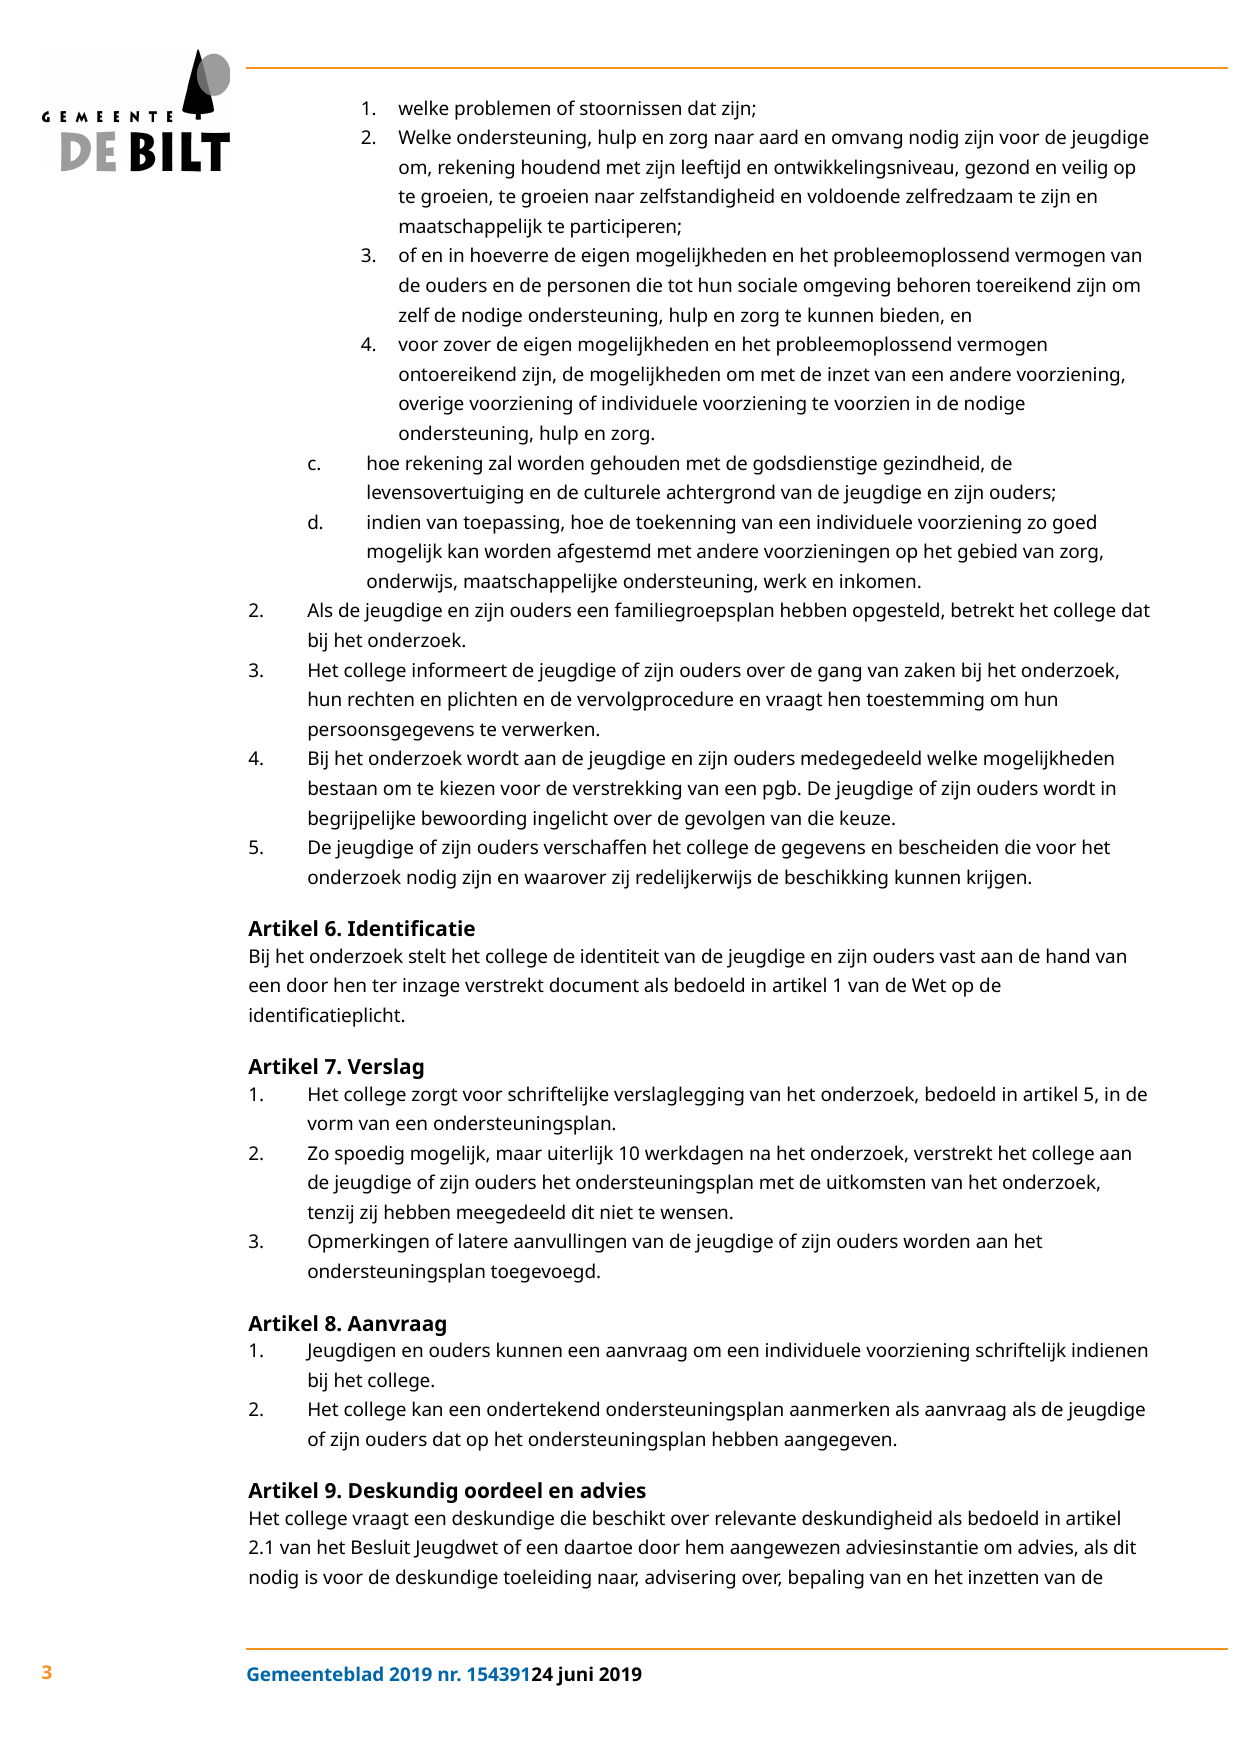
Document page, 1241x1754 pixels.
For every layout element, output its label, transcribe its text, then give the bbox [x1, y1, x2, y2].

list hoe rekening zal worden gehouden met de godsdienstige gezindheid, de levensovertuiging en de culturele achtergrond van de jeugdige en zijn ouders; [307, 450, 1152, 505]
text Bij het onderzoek stelt het college de identiteit van de jeugdige en zijn ouders vast aan de hand van een door hen ter inzage verstrekt document als bedoeld in artikel 1 van de Wet op de identificatieplicht. [248, 943, 1152, 1028]
list Het college informeert de jeugdige of zijn ouders over de gang van zaken bij het onderzoek, hun rechten en plichten en de vervolgprocedure en vraagt hen toestemming om hun persoonsgegevens te verwerken. [248, 657, 1152, 742]
list Het college zorgt voor schriftelijke verslaglegging van het onderzoek, bedoeld in artikel 5, in de vorm van een ondersteuningsplan. [248, 1081, 1152, 1136]
list Zo spoedig mogelijk, maar uiterlijk 10 werkdagen na het onderzoek, verstrekt het college aan de jeugdige of zijn ouders het ondersteuningsplan met de uitkomsten van het onderzoek, tenzij zij hebben meegedeeld dit niet te wensen. [248, 1140, 1152, 1225]
list Jeugdigen en ouders kunnen een aanvraag om een individuele voorziening schriftelijk indienen bij het college. [248, 1337, 1152, 1392]
text Artikel 7. Verslag [248, 1052, 1152, 1081]
list Opmerkingen of latere aanvullingen van de jeugdige of zijn ouders worden aan het ondersteuningsplan toegevoegd. [248, 1229, 1152, 1284]
list Als de jeugdige en zijn ouders een familiegroepsplan hebben opgesteld, betrekt het college dat bij het onderzoek. [248, 598, 1152, 653]
list welke problemen of stoornissen dat zijn; [361, 95, 1152, 121]
list De jeugdige of zijn ouders verschaffen het college de gegevens en bescheiden die voor het onderzoek nodig zijn en waarover zij redelijkerwijs de beschikking kunnen krijgen. [248, 834, 1152, 890]
list Bij het onderzoek wordt aan de jeugdige en zijn ouders medegedeeld welke mogelijkheden bestaan om te kiezen voor de verstrekking van een pgb. De jeugdige of zijn ouders wordt in begrijpelijke bewoording ingelicht over de gevolgen van die keuze. [248, 746, 1152, 831]
text Artikel 6. Identificatie [248, 914, 1152, 943]
text Artikel 9. Deskundig oordeel en advies [248, 1476, 1152, 1505]
list indien van toepassing, hoe de toekenning van een individuele voorziening zo goed mogelijk kan worden afgestemd met andere voorzieningen op het gebied van zorg, onderwijs, maatschappelijke ondersteuning, werk en inkomen. [307, 509, 1152, 594]
list Welke ondersteuning, hulp en zorg naar aard en omvang nodig zijn voor de jeugdige om, rekening houdend met zijn leeftijd en ontwikkelingsniveau, gezond en veilig op te groeien, te groeien naar zelfstandigheid en voldoende zelfredzaam te zijn en maatschappelijk te participeren; [361, 124, 1152, 239]
list of en in hoeverre de eigen mogelijkheden en het probleemoplossend vermogen van de ouders en de personen die tot hun sociale omgeving behoren toereikend zijn om zelf de nodige ondersteuning, hulp en zorg te kunnen bieden, en [361, 243, 1152, 328]
text Artikel 8. Aanvraag [248, 1309, 1152, 1337]
picture [41, 47, 231, 172]
list voor zover de eigen mogelijkheden en het probleemoplossend vermogen ontoereikend zijn, de mogelijkheden om met de inzet van een andere voorziening, overige voorziening of individuele voorziening te voorzien in de nodige ondersteuning, hulp en zorg. [361, 331, 1152, 446]
list Het college kan een ondertekend ondersteuningsplan aanmerken als aanvraag als de jeugdige of zijn ouders dat op het ondersteuningsplan hebben aangegeven. [248, 1396, 1152, 1452]
text Het college vraagt een deskundige die beschikt over relevante deskundigheid als bedoeld in artikel 2.1 van het Besluit Jeugdwet of een daartoe door hem aangewezen adviesinstantie om advies, als dit nodig is voor de deskundige toeleiding naar, advisering over, bepaling van en het inzetten van de [248, 1505, 1152, 1590]
